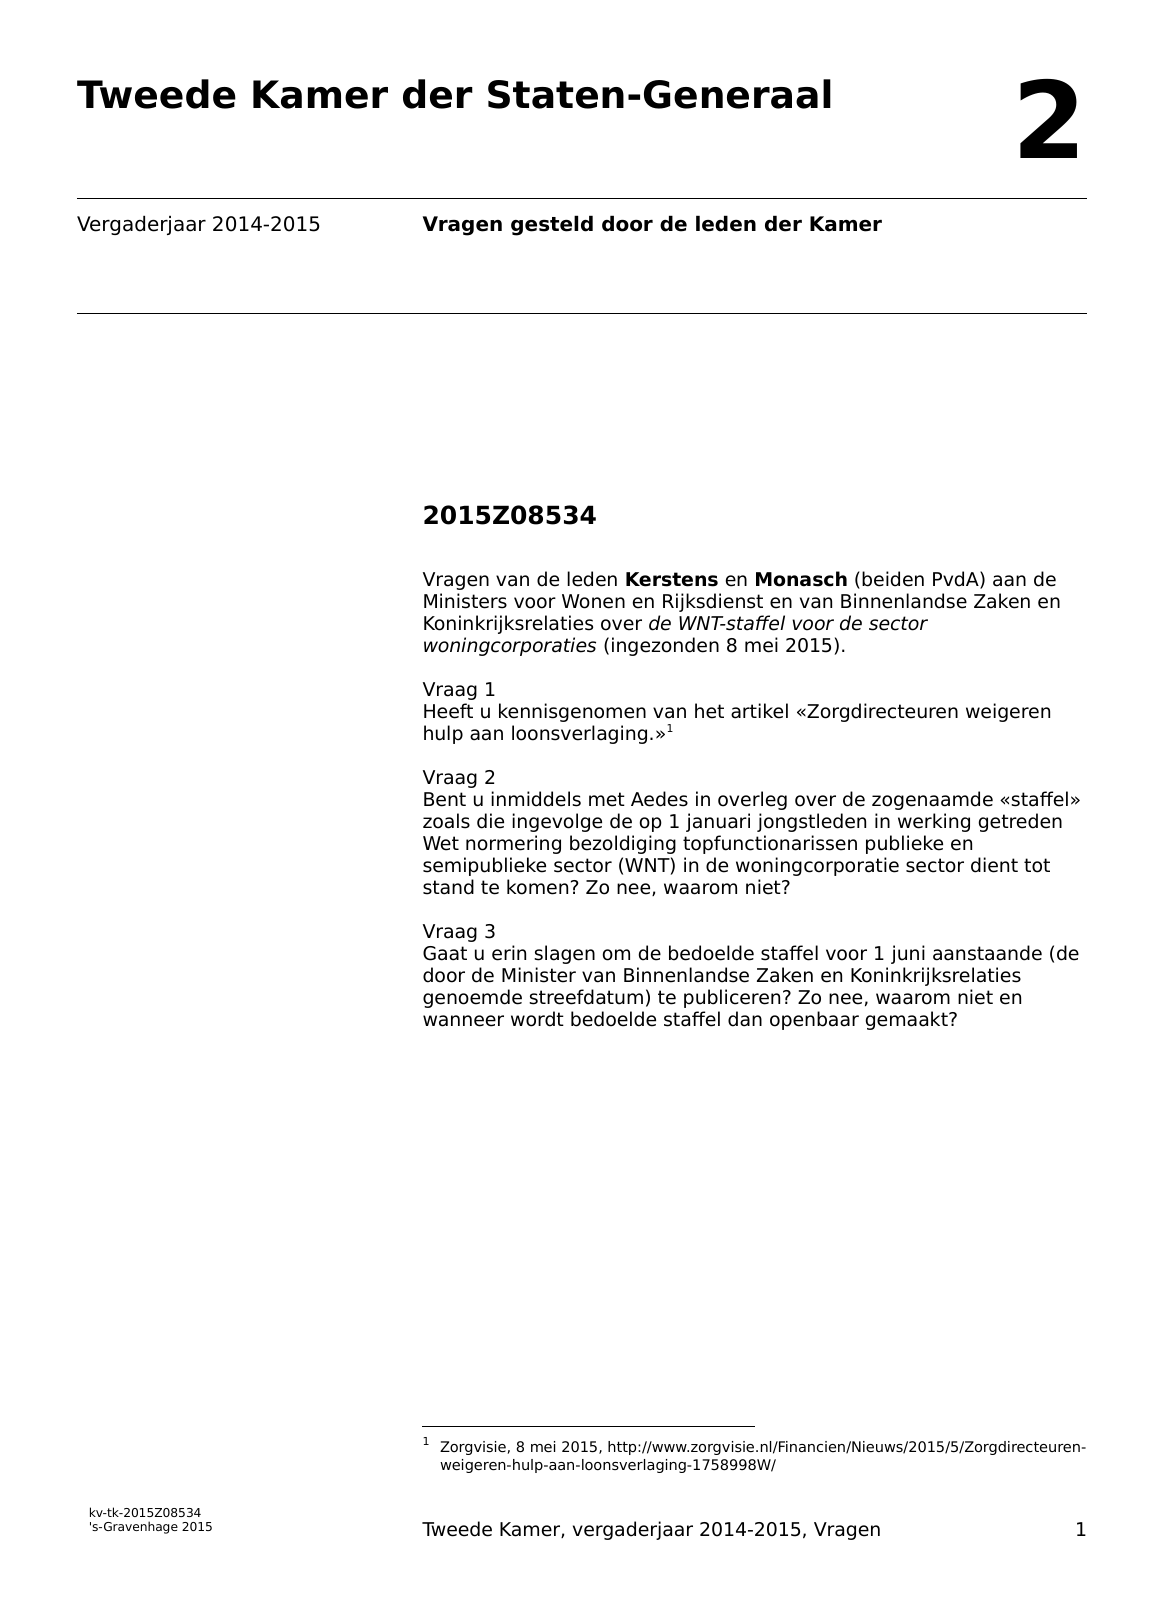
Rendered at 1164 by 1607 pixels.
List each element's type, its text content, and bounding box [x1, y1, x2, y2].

text kv-tk-2015Z08534 [88, 1506, 323, 1520]
text Gaat u erin slagen om de bedoelde staffel voor 1 juni aanstaande (de door de Minister van Binnenlandse Zaken en Koninkrijksrelaties genoemde streefdatum) te publiceren? Zo nee, waarom niet en wanneer wordt bedoelde staffel dan openbaar gemaakt? [422, 943, 1087, 1031]
text Vraag 3 [422, 921, 1087, 943]
text 's-Gravenhage 2015 [88, 1520, 323, 1534]
text Zorgvisie, 8 mei 2015, http://www.zorgvisie.nl/Financien/Nieuws/2015/5/Zorgdirecteuren-weigeren-hulp-aan-loonsverlaging-1758998W/ [422, 1435, 1087, 1474]
text Bent u inmiddels met Aedes in overleg over de zogenaamde «staffel» zoals die ingevolge de op 1 januari jongstleden in werking getreden Wet normering bezoldiging topfunctionarissen publieke en semipublieke sector (WNT) in de woningcorporatie sector dient tot stand te komen? Zo nee, waarom niet? [422, 789, 1087, 899]
table_header Tweede Kamer der Staten-Generaal [77, 59, 886, 198]
table_header 2 [886, 59, 1087, 198]
text Heeft u kennisgenomen van het artikel «Zorgdirecteuren weigeren hulp aan loonsverlaging.» [422, 701, 1087, 745]
text Vraag 2 [422, 767, 1087, 789]
table_cell Vergaderjaar 2014-2015 [77, 199, 422, 313]
table_cell Vragen gesteld door de leden der Kamer [422, 199, 1087, 313]
text 2015Z08534 [422, 501, 1087, 531]
text Vraag 1 [422, 679, 1087, 701]
text Vragen van de leden Kerstens en Monasch (beiden PvdA) aan de Ministers voor Wonen en Rijksdienst en van Binnenlandse Zaken en Koninkrijksrelaties over de WNT-staffel voor de sector woningcorporaties (ingezonden 8 mei 2015). [422, 569, 1087, 657]
